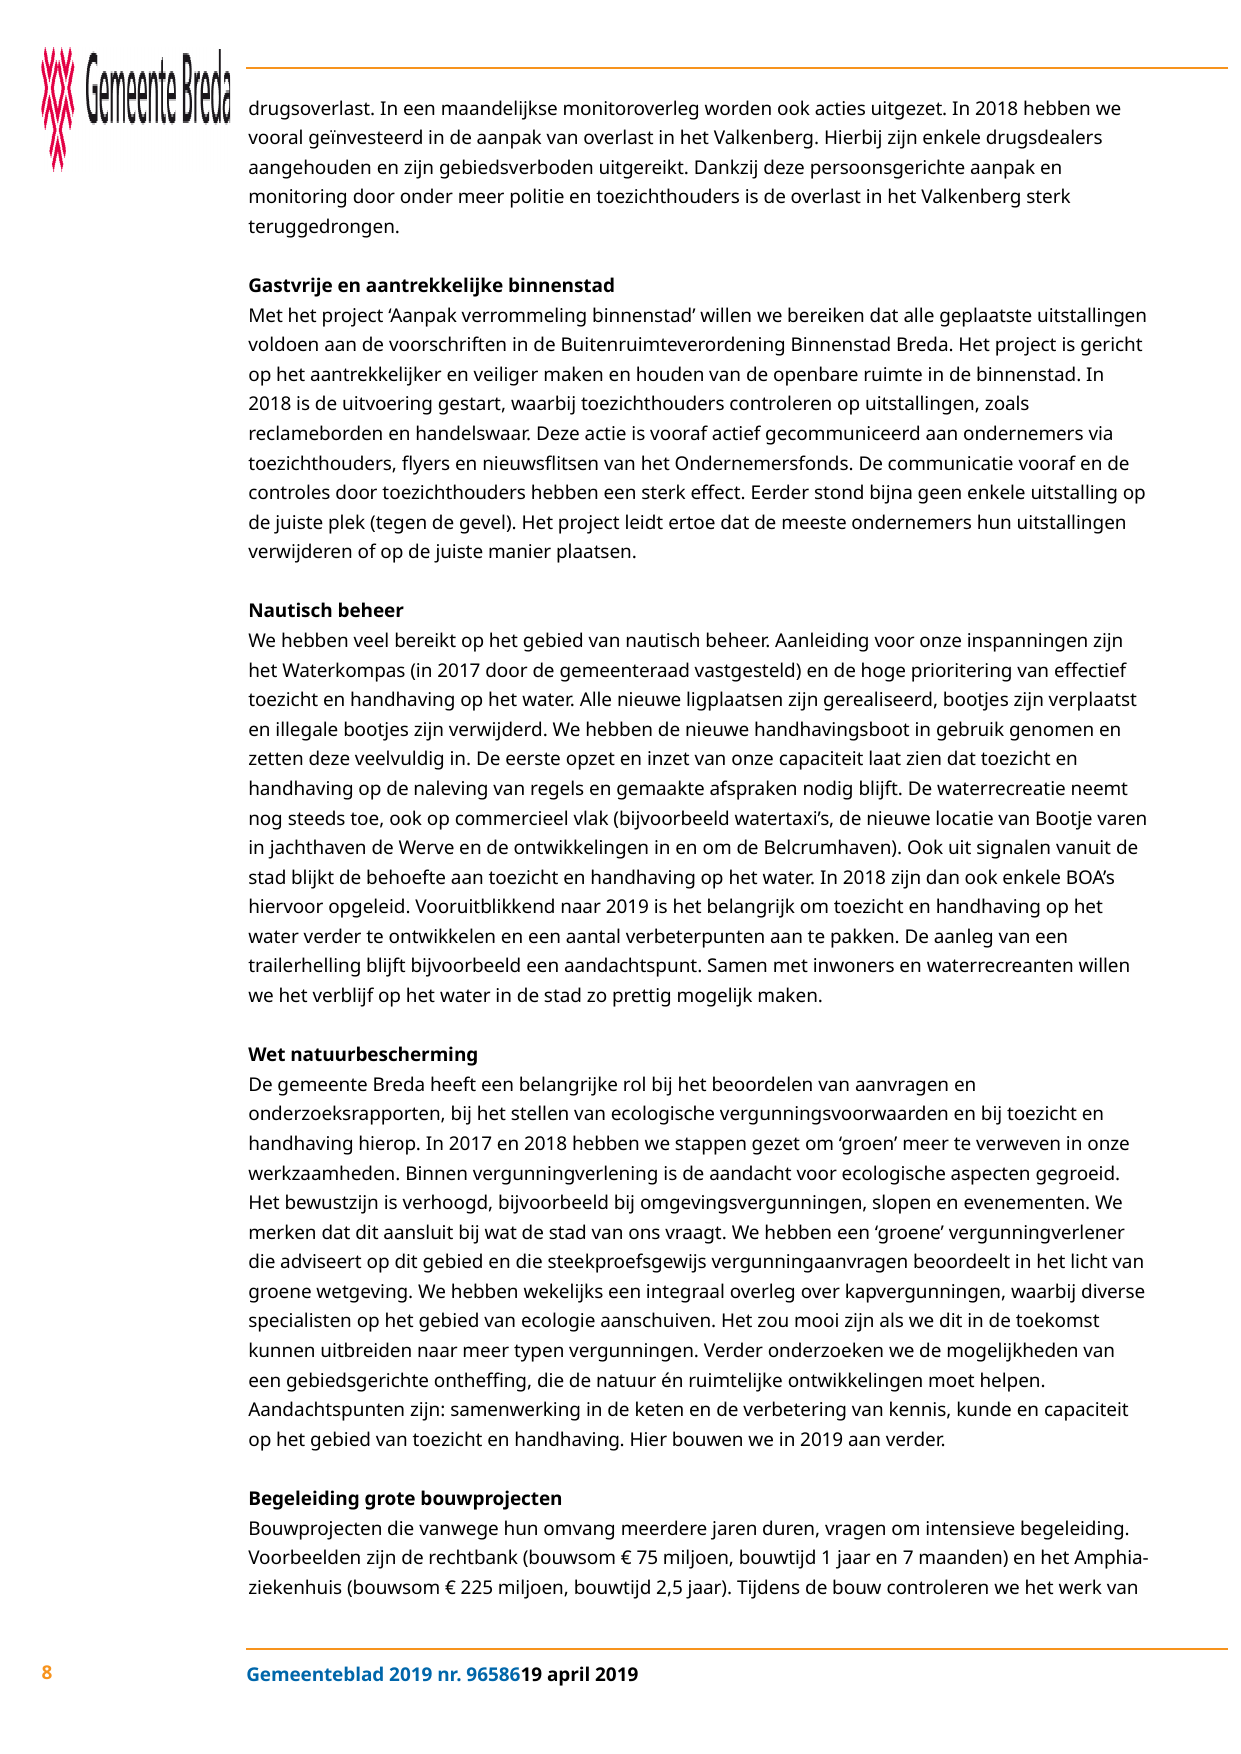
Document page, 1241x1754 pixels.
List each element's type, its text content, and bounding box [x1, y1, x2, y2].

text drugsoverlast. In een maandelijkse monitoroverleg worden ook acties uitgezet. In 2018 hebben we vooral geïnvesteerd in de aanpak van overlast in het Valkenberg. Hierbij zijn enkele drugsdealers aangehouden en zijn gebiedsverboden uitgereikt. Dankzij deze persoonsgerichte aanpak en monitoring door onder meer politie en toezichthouders is de overlast in het Valkenberg sterk teruggedrongen. [248, 95, 1152, 239]
text We hebben veel bereikt op het gebied van nautisch beheer. Aanleiding voor onze inspanningen zijn het Waterkompas (in 2017 door de gemeenteraad vastgesteld) en de hoge prioritering van effectief toezicht en handhaving op het water. Alle nieuwe ligplaatsen zijn gerealiseerd, bootjes zijn verplaatst en illegale bootjes zijn verwijderd. We hebben de nieuwe handhavingsboot in gebruik genomen en zetten deze veelvuldig in. De eerste opzet en inzet van onze capaciteit laat zien dat toezicht en handhaving op de naleving van regels en gemaakte afspraken nodig blijft. De waterrecreatie neemt nog steeds toe, ook op commercieel vlak (bijvoorbeeld watertaxi’s, de nieuwe locatie van Bootje varen in jachthaven de Werve en de ontwikkelingen in en om de Belcrumhaven). Ook uit signalen vanuit de stad blijkt de behoefte aan toezicht en handhaving op het water. In 2018 zijn dan ook enkele BOA’s hiervoor opgeleid. Vooruitblikkend naar 2019 is het belangrijk om toezicht en handhaving op het water verder te ontwikkelen en een aantal verbeterpunten aan te pakken. De aanleg van een trailerhelling blijft bijvoorbeeld een aandachtspunt. Samen met inwoners en waterrecreanten willen we het verblijf op het water in de stad zo prettig mogelijk maken. [248, 627, 1152, 1008]
text Gastvrije en aantrekkelijke binnenstad [248, 272, 1152, 298]
text Begeleiding grote bouwprojecten [248, 1485, 1152, 1511]
text Bouwprojecten die vanwege hun omvang meerdere jaren duren, vragen om intensieve begeleiding. Voorbeelden zijn de rechtbank (bouwsom € 75 miljoen, bouwtijd 1 jaar en 7 maanden) en het Amphia-ziekenhuis (bouwsom € 225 miljoen, bouwtijd 2,5 jaar). Tijdens de bouw controleren we het werk van [248, 1515, 1152, 1600]
text Nautisch beheer [248, 598, 1152, 623]
text Wet natuurbescherming [248, 1041, 1152, 1067]
text Met het project ‘Aanpak verrommeling binnenstad’ willen we bereiken dat alle geplaatste uitstallingen voldoen aan de voorschriften in de Buitenruimteverordening Binnenstad Breda. Het project is gericht op het aantrekkelijker en veiliger maken en houden van de openbare ruimte in de binnenstad. In 2018 is de uitvoering gestart, waarbij toezichthouders controleren op uitstallingen, zoals reclameborden en handelswaar. Deze actie is vooraf actief gecommuniceerd aan ondernemers via toezichthouders, flyers en nieuwsflitsen van het Ondernemersfonds. De communicatie vooraf en de controles door toezichthouders hebben een sterk effect. Eerder stond bijna geen enkele uitstalling op de juiste plek (tegen de gevel). Het project leidt ertoe dat de meeste ondernemers hun uitstallingen verwijderen of op de juiste manier plaatsen. [248, 302, 1152, 564]
picture [41, 47, 231, 172]
text De gemeente Breda heeft een belangrijke rol bij het beoordelen van aanvragen en onderzoeksrapporten, bij het stellen van ecologische vergunningsvoorwaarden en bij toezicht en handhaving hierop. In 2017 en 2018 hebben we stappen gezet om ‘groen’ meer te verweven in onze werkzaamheden. Binnen vergunningverlening is de aandacht voor ecologische aspecten gegroeid. Het bewustzijn is verhoogd, bijvoorbeeld bij omgevingsvergunningen, slopen en evenementen. We merken dat dit aansluit bij wat de stad van ons vraagt. We hebben een ‘groene’ vergunningverlener die adviseert op dit gebied en die steekproefsgewijs vergunningaanvragen beoordeelt in het licht van groene wetgeving. We hebben wekelijks een integraal overleg over kapvergunningen, waarbij diverse specialisten op het gebied van ecologie aanschuiven. Het zou mooi zijn als we dit in de toekomst kunnen uitbreiden naar meer typen vergunningen. Verder onderzoeken we de mogelijkheden van een gebiedsgerichte ontheffing, die de natuur én ruimtelijke ontwikkelingen moet helpen. Aandachtspunten zijn: samenwerking in de keten en de verbetering van kennis, kunde en capaciteit op het gebied van toezicht en handhaving. Hier bouwen we in 2019 aan verder. [248, 1071, 1152, 1452]
